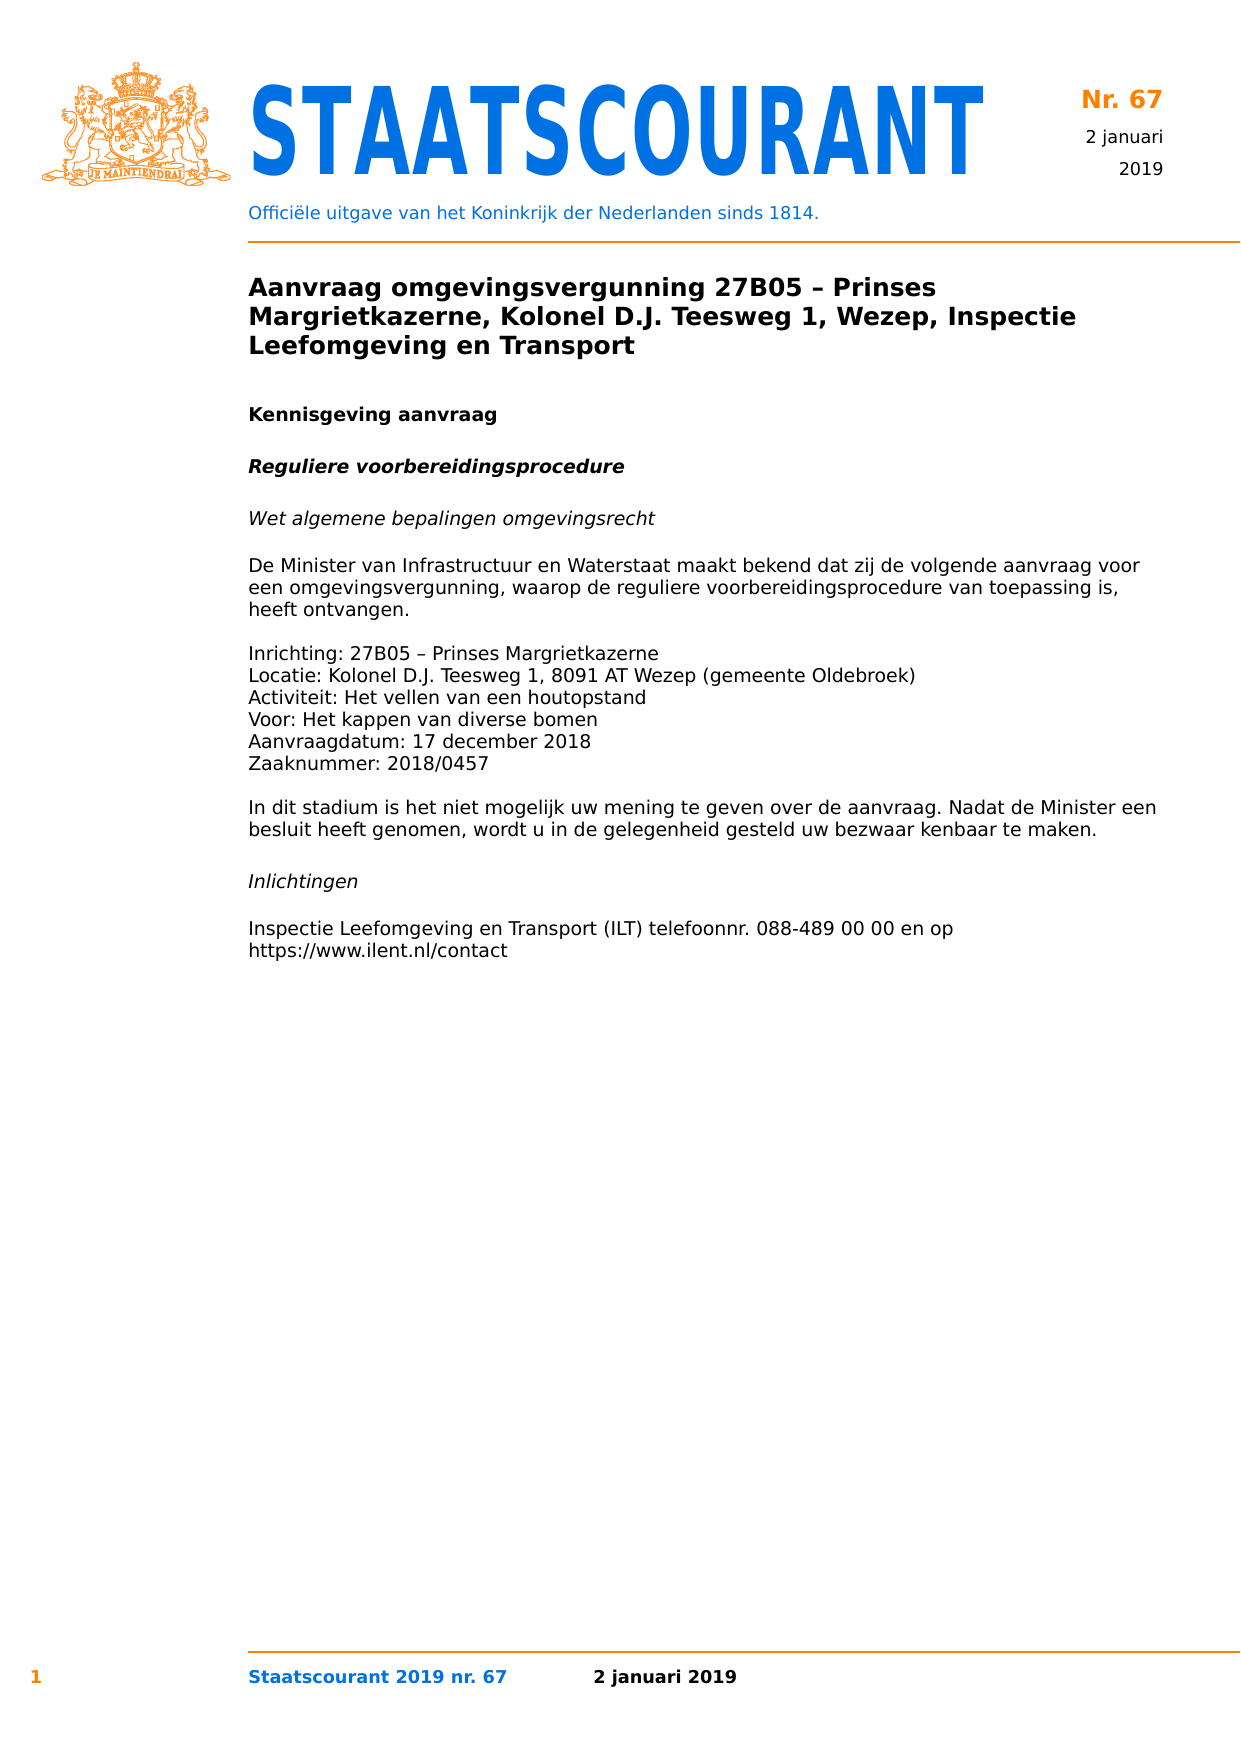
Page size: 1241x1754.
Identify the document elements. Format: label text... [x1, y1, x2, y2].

text Zaaknummer: 2018/0457 [248, 753, 1163, 775]
table_cell 2 januari [998, 121, 1240, 153]
table_header Nr. 67 [998, 62, 1240, 121]
text Inspectie Leefomgeving en Transport (ILT) telefoonnr. 088-489 00 00 en op https://www.ilent.nl/contact [248, 918, 1163, 962]
text Aanvraagdatum: 17 december 2018 [248, 731, 1163, 753]
text Voor: Het kappen van diverse bomen [248, 709, 1163, 731]
table_cell Officiële uitgave van het Koninkrijk der Nederlanden sinds 1814. [248, 203, 1240, 241]
text Locatie: Kolonel D.J. Teesweg 1, 8091 AT Wezep (gemeente Oldebroek) [248, 665, 1163, 687]
table_header STAATSCOURANT [248, 62, 998, 203]
table_header [25, 62, 248, 241]
subtitle Inlichtingen [248, 871, 1163, 893]
picture [41, 62, 231, 186]
subtitle Aanvraag omgevingsvergunning 27B05 – Prinses Margrietkazerne, Kolonel D.J. Teesweg 1, Wezep, Inspectie Leefomgeving en Transport [248, 273, 1163, 361]
text Inrichting: 27B05 – Prinses Margrietkazerne [248, 643, 1163, 665]
subtitle Wet algemene bepalingen omgevingsrecht [248, 508, 1163, 530]
subtitle Reguliere voorbereidingsprocedure [248, 456, 1163, 478]
subtitle Kennisgeving aanvraag [248, 404, 1163, 426]
text De Minister van Infrastructuur en Waterstaat maakt bekend dat zij de volgende aanvraag voor een omgevingsvergunning, waarop de reguliere voorbereidingsprocedure van toepassing is, heeft ontvangen. [248, 555, 1163, 621]
text In dit stadium is het niet mogelijk uw mening te geven over de aanvraag. Nadat de Minister een besluit heeft genomen, wordt u in de gelegenheid gesteld uw bezwaar kenbaar te maken. [248, 797, 1163, 841]
text Activiteit: Het vellen van een houtopstand [248, 687, 1163, 709]
table_cell 2019 [998, 153, 1240, 203]
